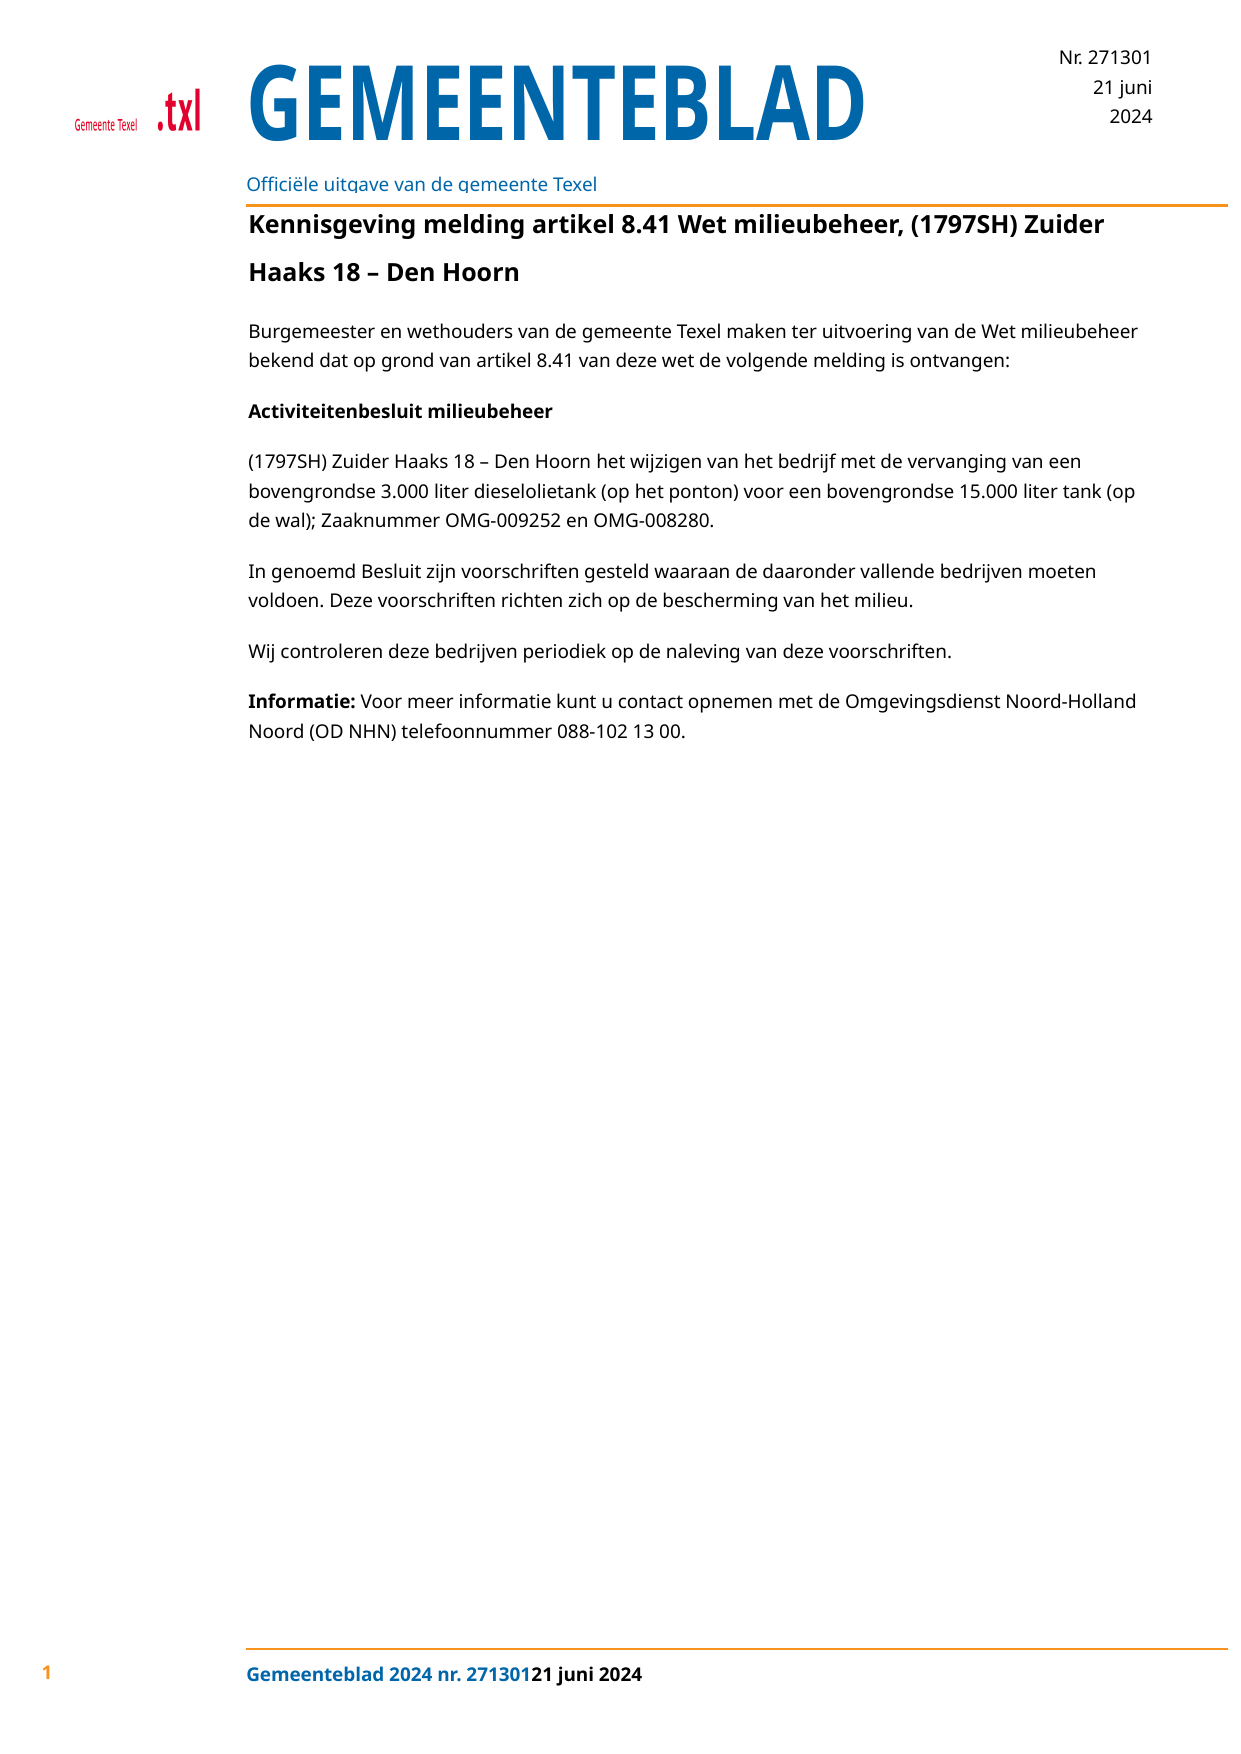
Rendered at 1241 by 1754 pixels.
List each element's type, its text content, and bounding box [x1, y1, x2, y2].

text Activiteitenbesluit milieubeheer [248, 398, 1152, 424]
text Informatie: Voor meer informatie kunt u contact opnemen met de Omgevingsdienst Noord-Holland Noord (OD NHN) telefoonnummer 088-102 13 00. [248, 688, 1152, 744]
text Kennisgeving melding artikel 8.41 Wet milieubeheer, (1797SH) Zuider Haaks 18 – Den Hoorn [248, 207, 1152, 288]
text Wij controleren deze bedrijven periodiek op de naleving van deze voorschriften. [248, 638, 1152, 664]
text Burgemeester en wethouders van de gemeente Texel maken ter uitvoering van de Wet milieubeheer bekend dat op grond van artikel 8.41 van deze wet de volgende melding is ontvangen: [248, 318, 1152, 373]
text In genoemd Besluit zijn voorschriften gesteld waaraan de daaronder vallende bedrijven moeten voldoen. Deze voorschriften richten zich op de bescherming van het milieu. [248, 558, 1152, 613]
picture [41, 47, 231, 172]
text (1797SH) Zuider Haaks 18 – Den Hoorn het wijzigen van het bedrijf met de vervanging van een bovengrondse 3.000 liter dieselolietank (op het ponton) voor een bovengrondse 15.000 liter tank (op de wal); Zaaknummer OMG-009252 en OMG-008280. [248, 448, 1152, 533]
